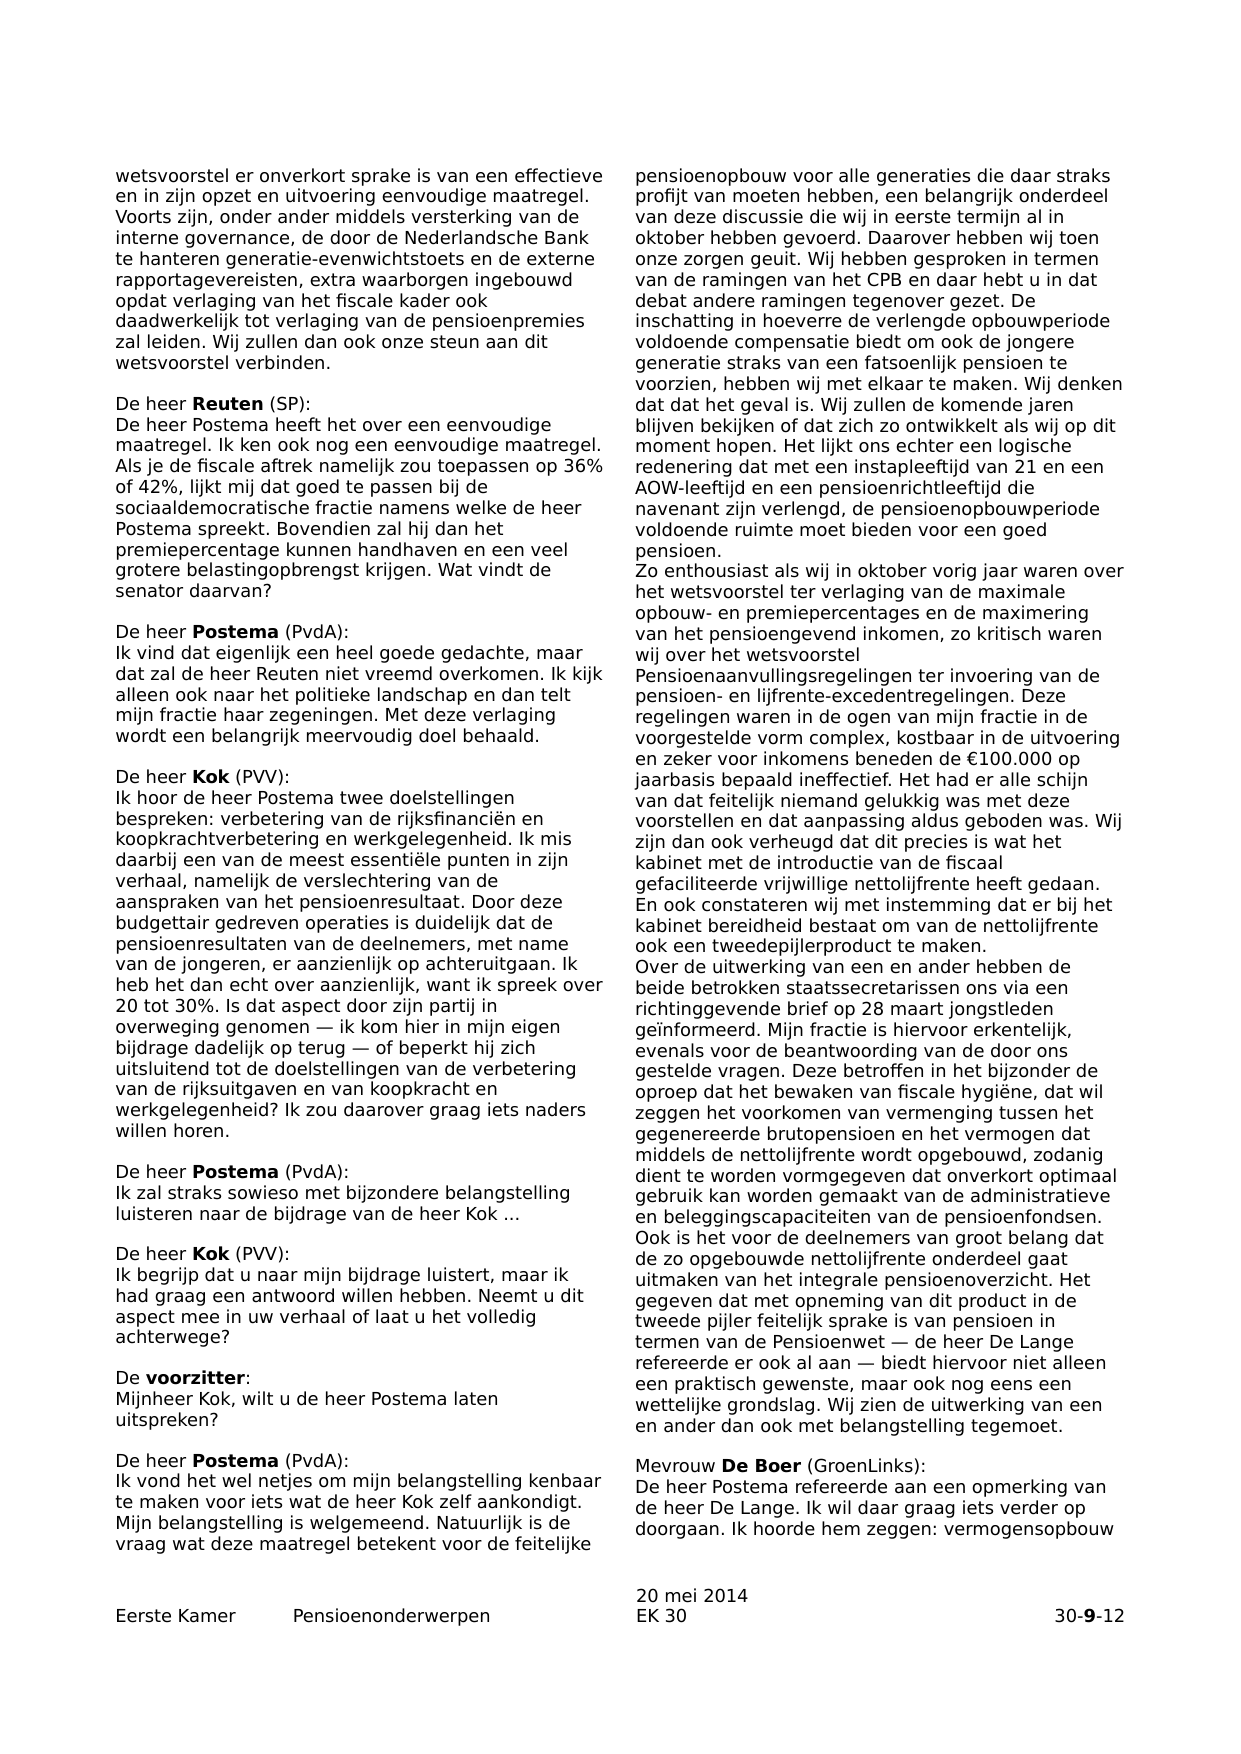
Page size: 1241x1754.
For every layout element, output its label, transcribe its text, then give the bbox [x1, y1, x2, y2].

text De heer Postema (PvdA): [115, 1162, 605, 1182]
text Ik vind dat eigenlijk een heel goede gedachte, maar dat zal de heer Reuten niet vreemd overkomen. Ik kijk alleen ook naar het politieke landschap en dan telt mijn fractie haar zegeningen. Met deze verlaging wordt een belangrijk meervoudig doel behaald. [115, 643, 605, 747]
text Ik begrijp dat u naar mijn bijdrage luistert, maar ik had graag een antwoord willen hebben. Neemt u dit aspect mee in uw verhaal of laat u het volledig achterwege? [115, 1265, 605, 1348]
text De heer Postema (PvdA): [115, 1451, 605, 1471]
text wetsvoorstel er onverkort sprake is van een effectieve en in zijn opzet en uitvoering eenvoudige maatregel. Voorts zijn, onder ander middels versterking van de interne governance, de door de Nederlandsche Bank te hanteren generatie-evenwichtstoets en de externe rapportagevereisten, extra waarborgen ingebouwd opdat verlaging van het fiscale kader ook daadwerkelijk tot verlaging van de pensioenpremies zal leiden. Wij zullen dan ook onze steun aan dit wetsvoorstel verbinden. [115, 165, 605, 374]
text Ik zal straks sowieso met bijzondere belangstelling luisteren naar de bijdrage van de heer Kok ... [115, 1182, 605, 1224]
text De heer Reuten (SP): [115, 394, 605, 414]
text De voorzitter: [115, 1368, 605, 1389]
text Ik vond het wel netjes om mijn belangstelling kenbaar te maken voor iets wat de heer Kok zelf aankondigt. Mijn belangstelling is welgemeend. Natuurlijk is de vraag wat deze maatregel betekent voor de feitelijke [115, 1471, 605, 1554]
text De heer Postema refereerde aan een opmerking van de heer De Lange. Ik wil daar graag iets verder op doorgaan. Ik hoorde hem zeggen: vermogensopbouw [635, 1477, 1125, 1539]
text De heer Kok (PVV): [115, 767, 605, 787]
text pensioenopbouw voor alle generaties die daar straks profijt van moeten hebben, een belangrijk onderdeel van deze discussie die wij in eerste termijn al in oktober hebben gevoerd. Daarover hebben wij toen onze zorgen geuit. Wij hebben gesproken in termen van de ramingen van het CPB en daar hebt u in dat debat andere ramingen tegenover gezet. De inschatting in hoeverre de verlengde opbouwperiode voldoende compensatie biedt om ook de jongere generatie straks van een fatsoenlijk pensioen te voorzien, hebben wij met elkaar te maken. Wij denken dat dat het geval is. Wij zullen de komende jaren blijven bekijken of dat zich zo ontwikkelt als wij op dit moment hopen. Het lijkt ons echter een logische redenering dat met een instapleeftijd van 21 en een AOW-leeftijd en een pensioenrichtleeftijd die navenant zijn verlengd, de pensioenopbouwperiode voldoende ruimte moet bieden voor een goed pensioen. [635, 165, 1125, 561]
text De heer Postema heeft het over een eenvoudige maatregel. Ik ken ook nog een eenvoudige maatregel. Als je de fiscale aftrek namelijk zou toepassen op 36% of 42%, lijkt mij dat goed te passen bij de sociaaldemocratische fractie namens welke de heer Postema spreekt. Bovendien zal hij dan het premiepercentage kunnen handhaven en een veel grotere belastingopbrengst krijgen. Wat vindt de senator daarvan? [115, 414, 605, 602]
text Over de uitwerking van een en ander hebben de beide betrokken staatssecretarissen ons via een richtinggevende brief op 28 maart jongstleden geïnformeerd. Mijn fractie is hiervoor erkentelijk, evenals voor de beantwoording van de door ons gestelde vragen. Deze betroffen in het bijzonder de oproep dat het bewaken van fiscale hygiëne, dat wil zeggen het voorkomen van vermenging tussen het gegenereerde brutopensioen en het vermogen dat middels de nettolijfrente wordt opgebouwd, zodanig dient te worden vormgegeven dat onverkort optimaal gebruik kan worden gemaakt van de administratieve en beleggingscapaciteiten van de pensioenfondsen. Ook is het voor de deelnemers van groot belang dat de zo opgebouwde nettolijfrente onderdeel gaat uitmaken van het integrale pensioenoverzicht. Het gegeven dat met opneming van dit product in de tweede pijler feitelijk sprake is van pensioen in termen van de Pensioenwet — de heer De Lange refereerde er ook al aan — biedt hiervoor niet alleen een praktisch gewenste, maar ook nog eens een wettelijke grondslag. Wij zien de uitwerking van een en ander dan ook met belangstelling tegemoet. [635, 957, 1125, 1436]
text Ik hoor de heer Postema twee doelstellingen bespreken: verbetering van de rijksfinanciën en koopkrachtverbetering en werkgelegenheid. Ik mis daarbij een van de meest essentiële punten in zijn verhaal, namelijk de verslechtering van de aanspraken van het pensioenresultaat. Door deze budgettair gedreven operaties is duidelijk dat de pensioenresultaten van de deelnemers, met name van de jongeren, er aanzienlijk op achteruitgaan. Ik heb het dan echt over aanzienlijk, want ik spreek over 20 tot 30%. Is dat aspect door zijn partij in overweging genomen — ik kom hier in mijn eigen bijdrage dadelijk op terug — of beperkt hij zich uitsluitend tot de doelstellingen van de verbetering van de rijksuitgaven en van koopkracht en werkgelegenheid? Ik zou daarover graag iets naders willen horen. [115, 787, 605, 1142]
text Mevrouw De Boer (GroenLinks): [635, 1456, 1125, 1477]
text De heer Postema (PvdA): [115, 622, 605, 643]
text Mijnheer Kok, wilt u de heer Postema laten uitspreken? [115, 1389, 605, 1431]
text De heer Kok (PVV): [115, 1244, 605, 1265]
text Zo enthousiast als wij in oktober vorig jaar waren over het wetsvoorstel ter verlaging van de maximale opbouw- en premiepercentages en de maximering van het pensioengevend inkomen, zo kritisch waren wij over het wetsvoorstel Pensioenaanvullingsregelingen ter invoering van de pensioen- en lijfrente-excedentregelingen. Deze regelingen waren in de ogen van mijn fractie in de voorgestelde vorm complex, kostbaar in de uitvoering en zeker voor inkomens beneden de €100.000 op jaarbasis bepaald ineffectief. Het had er alle schijn van dat feitelijk niemand gelukkig was met deze voorstellen en dat aanpassing aldus geboden was. Wij zijn dan ook verheugd dat dit precies is wat het kabinet met de introductie van de fiscaal gefaciliteerde vrijwillige nettolijfrente heeft gedaan. En ook constateren wij met instemming dat er bij het kabinet bereidheid bestaat om van de nettolijfrente ook een tweedepijlerproduct te maken. [635, 561, 1125, 957]
